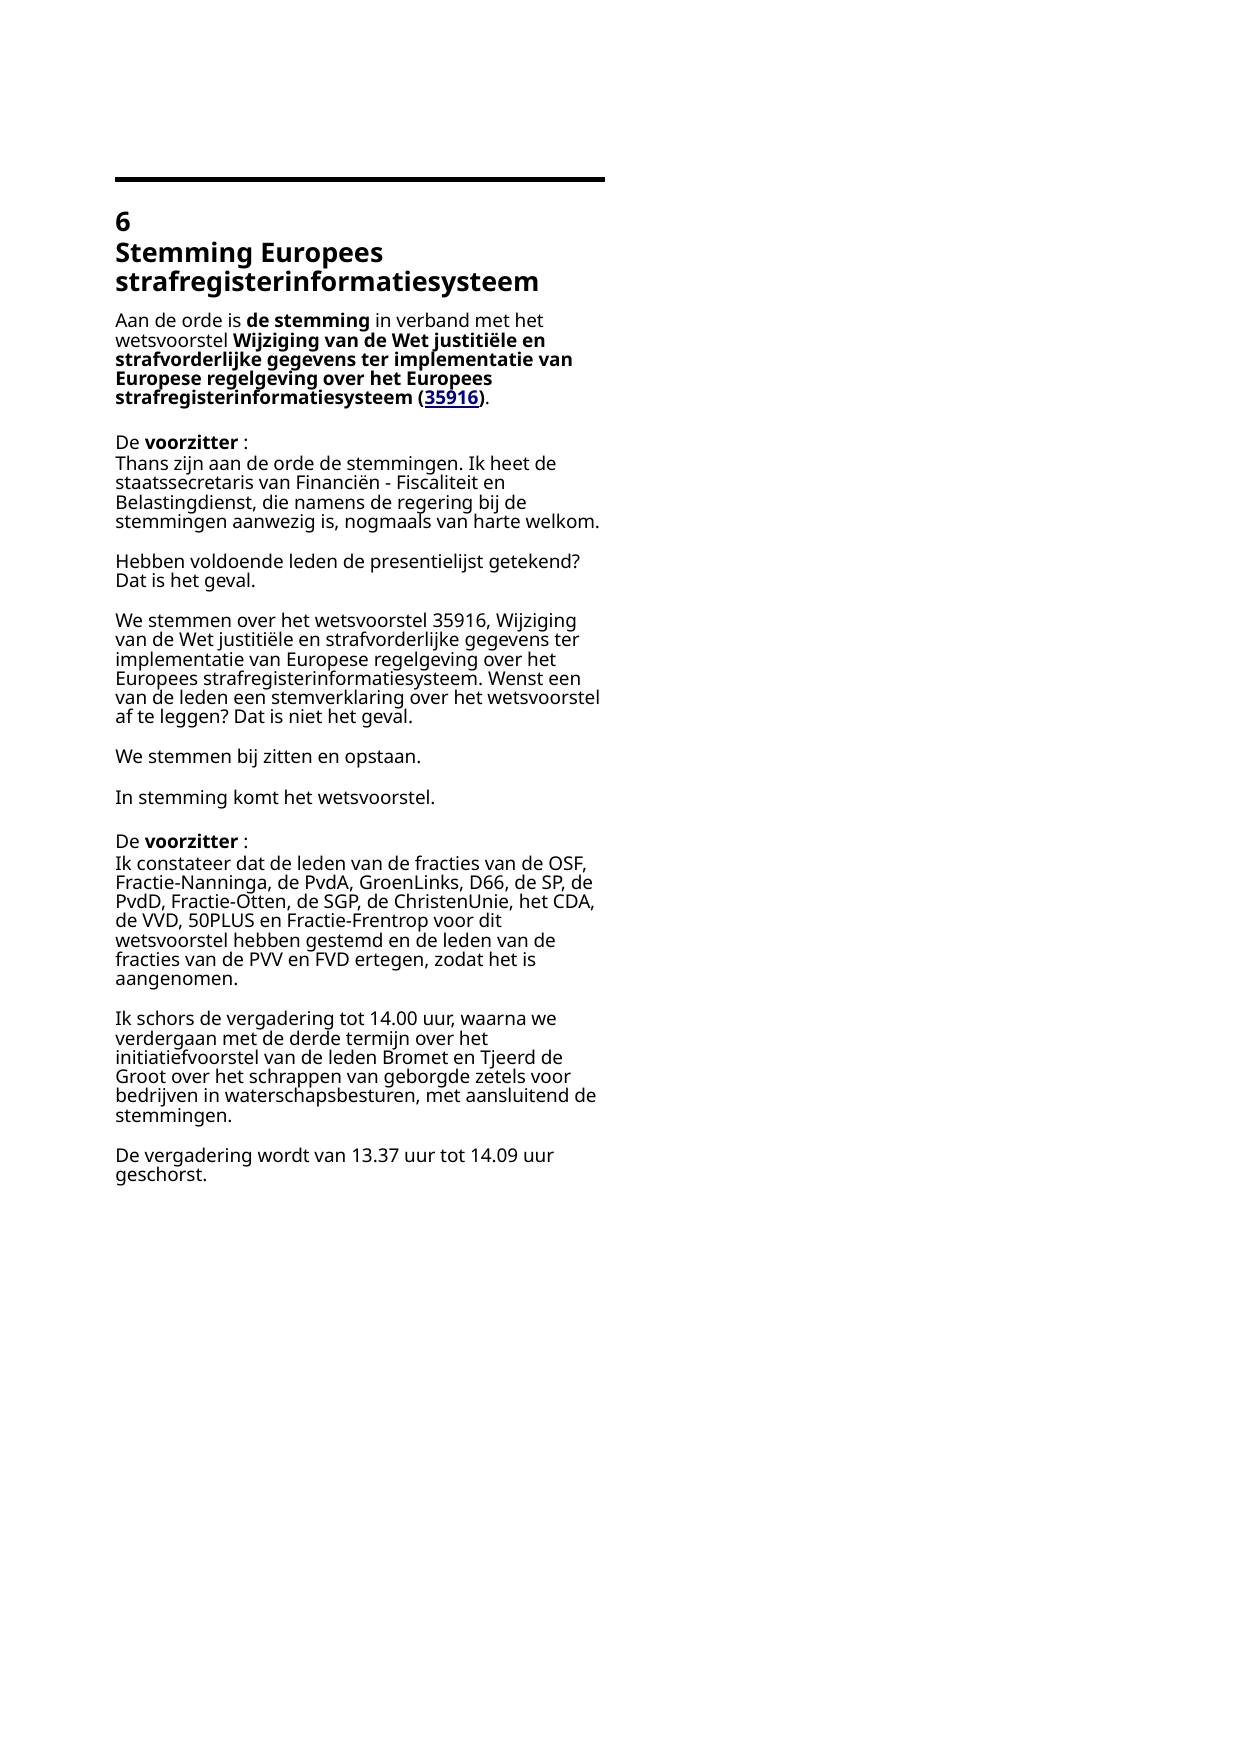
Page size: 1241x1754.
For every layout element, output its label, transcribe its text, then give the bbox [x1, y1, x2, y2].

text De voorzitter : [115, 429, 605, 455]
text De vergadering wordt van 13.37 uur tot 14.09 uur geschorst. [115, 1147, 605, 1185]
text We stemmen bij zitten en opstaan. [115, 748, 605, 768]
text 6 [115, 203, 605, 239]
text Ik schors de vergadering tot 14.00 uur, waarna we verdergaan met de derde termijn over het initiatiefvoorstel van de leden Bromet en Tjeerd de Groot over het schrappen van geborgde zetels voor bedrijven in waterschapsbesturen, met aansluitend de stemmingen. [115, 1010, 605, 1126]
text In stemming komt het wetsvoorstel. [115, 789, 605, 808]
text De voorzitter : [115, 829, 605, 854]
text We stemmen over het wetsvoorstel 35916, Wijziging van de Wet justitiële en strafvorderlijke gegevens ter implementatie van Europese regelgeving over het Europees strafregisterinformatiesysteem. Wenst een van de leden een stemverklaring over het wetsvoorstel af te leggen? Dat is niet het geval. [115, 612, 605, 728]
text Stemming Europees strafregisterinformatiesysteem [115, 239, 605, 312]
text Ik constateer dat de leden van de fracties van de OSF, Fractie-Nanninga, de PvdA, GroenLinks, D66, de SP, de PvdD, Fractie-Otten, de SGP, de ChristenUnie, het CDA, de VVD, 50PLUS en Fractie-Frentrop voor dit wetsvoorstel hebben gestemd en de leden van de fracties van de PVV en FVD ertegen, zodat het is aangenomen. [115, 854, 605, 989]
text Hebben voldoende leden de presentielijst getekend? Dat is het geval. [115, 553, 605, 591]
text Thans zijn aan de orde de stemmingen. Ik heet de staatssecretaris van Financiën - Fiscaliteit en Belastingdienst, die namens de regering bij de stemmingen aanwezig is, nogmaals van harte welkom. [115, 455, 605, 532]
text Aan de orde is de stemming in verband met het wetsvoorstel Wijziging van de Wet justitiële en strafvorderlijke gegevens ter implementatie van Europese regelgeving over het Europees strafregisterinformatiesysteem (35916). [115, 312, 605, 409]
